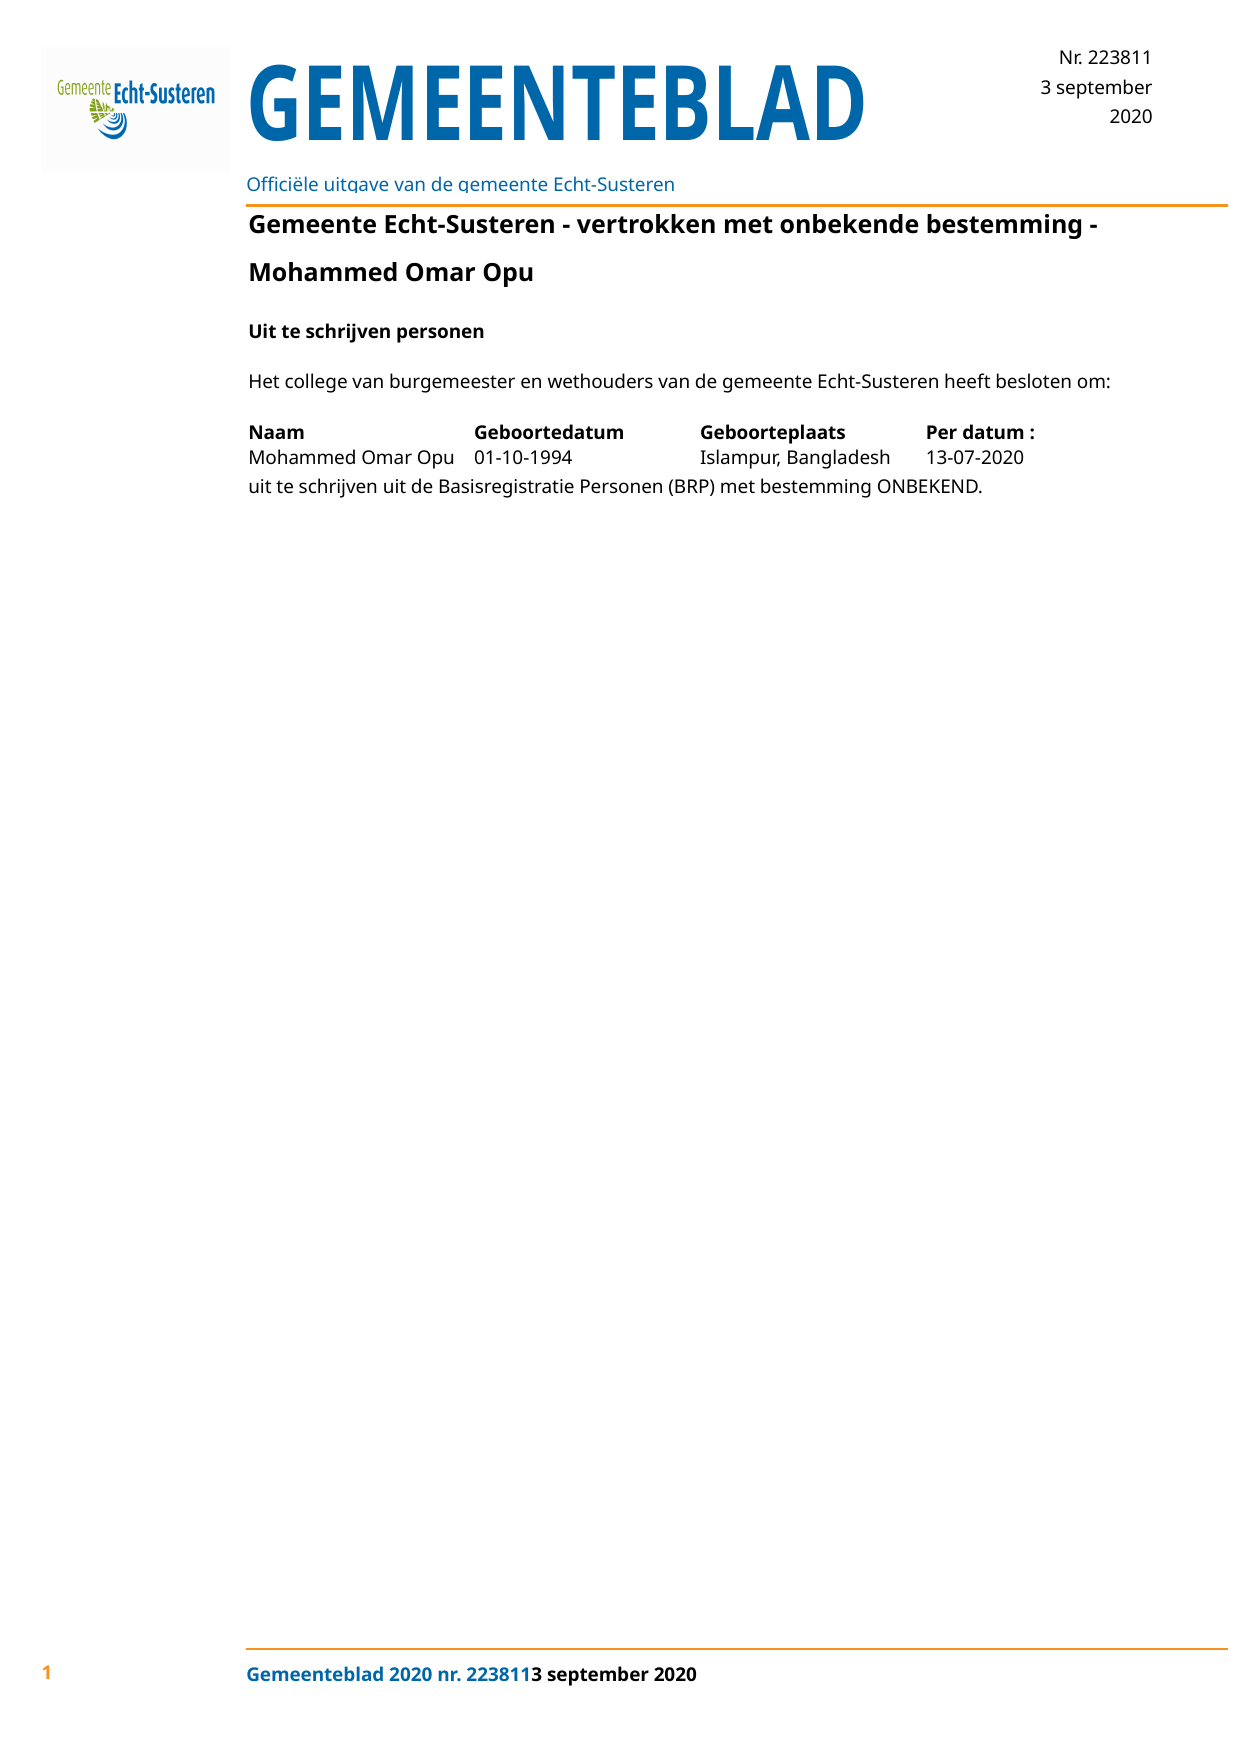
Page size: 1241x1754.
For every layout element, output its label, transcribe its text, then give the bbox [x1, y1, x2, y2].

text uit te schrijven uit de Basisregistratie Personen (BRP) met bestemming ONBEKEND. [248, 473, 1152, 499]
text Het college van burgemeester en wethouders van de gemeente Echt-Susteren heeft besloten om: [248, 368, 1152, 394]
table_header Geboorteplaats [700, 419, 926, 444]
table_header Per datum : [926, 419, 1152, 444]
table_cell 01-10-1994 [474, 445, 700, 470]
table_header Geboortedatum [474, 419, 700, 444]
table_header Naam [248, 419, 474, 444]
picture [41, 47, 231, 172]
table_cell Islampur, Bangladesh [700, 445, 926, 470]
table_cell 13-07-2020 [926, 445, 1152, 470]
text Gemeente Echt-Susteren - vertrokken met onbekende bestemming - Mohammed Omar Opu [248, 207, 1152, 288]
table_cell Mohammed Omar Opu [248, 445, 474, 470]
text Uit te schrijven personen [248, 318, 1152, 344]
